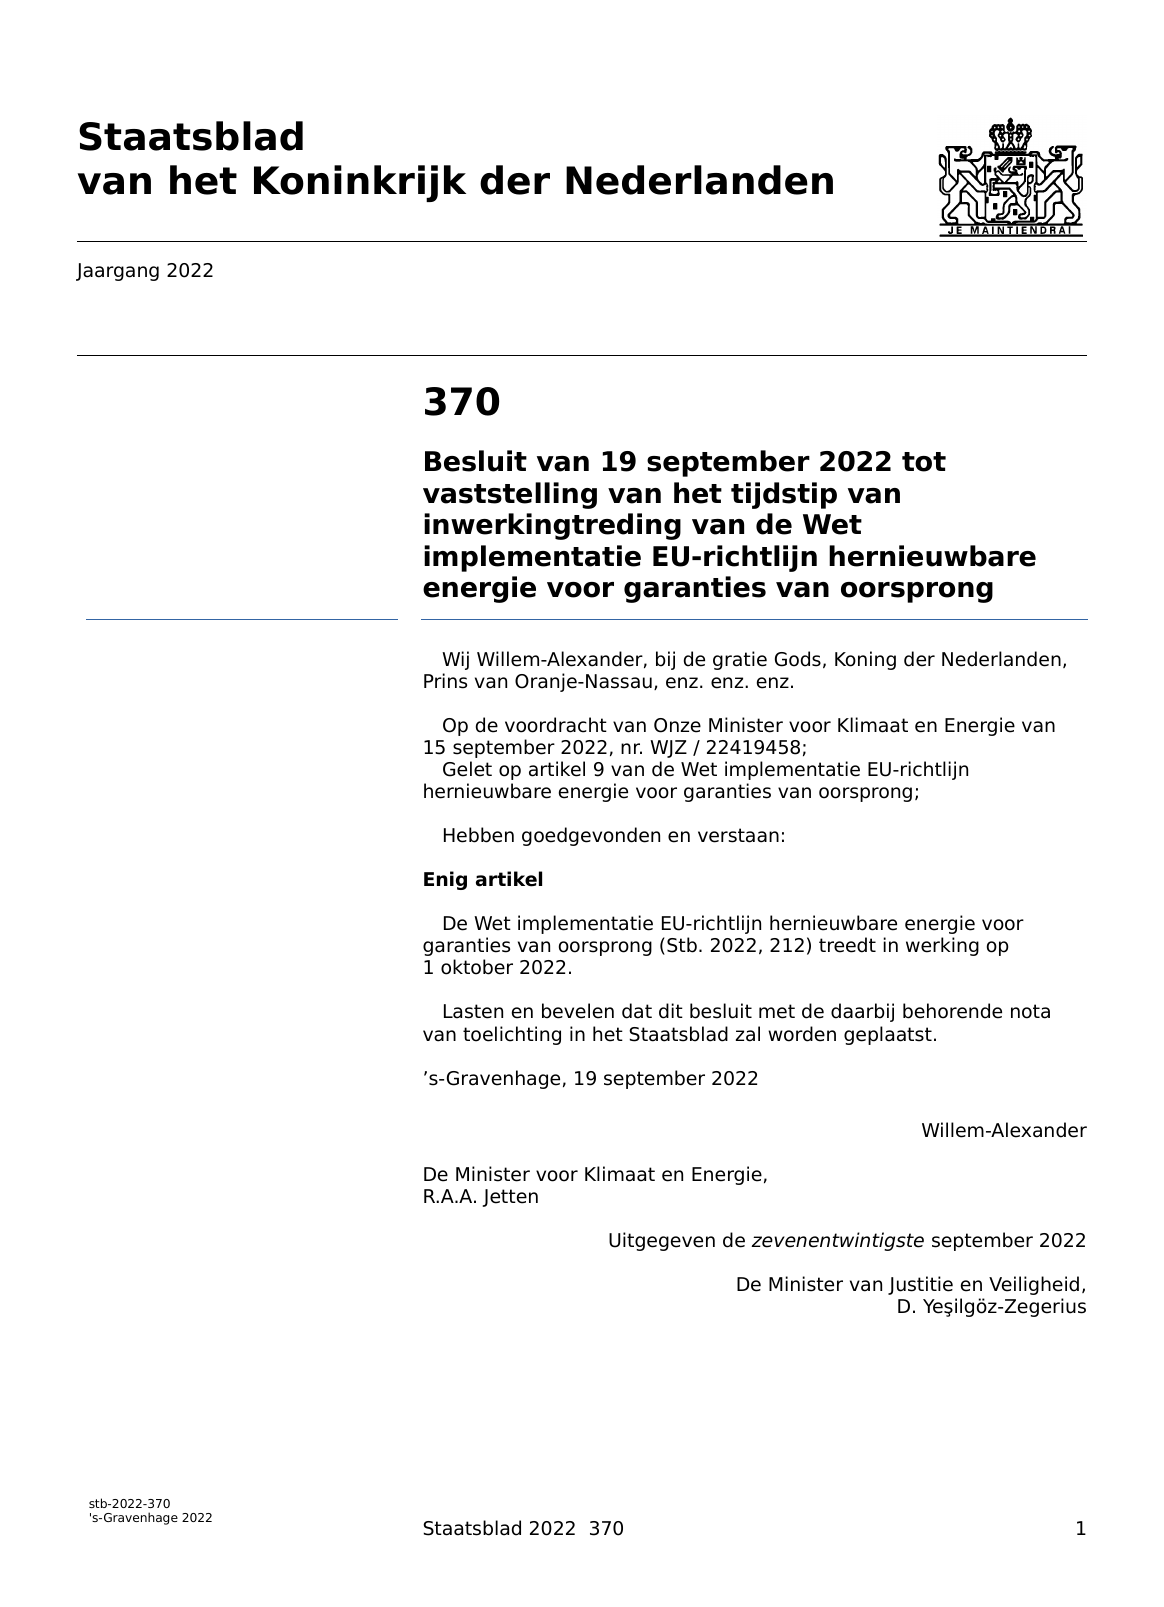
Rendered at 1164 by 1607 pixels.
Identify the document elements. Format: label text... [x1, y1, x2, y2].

text Gelet op artikel 9 van de Wet implementatie EU-richtlijn hernieuwbare energie voor garanties van oorsprong; [422, 759, 1087, 803]
table_header [886, 100, 1087, 241]
text Wij Willem-Alexander, bij de gratie Gods, Koning der Nederlanden, Prins van Oranje-Nassau, enz. enz. enz. [422, 649, 1087, 693]
text De Minister van Justitie en Veiligheid, D. Yeşilgöz-Zegerius [422, 1274, 1087, 1318]
text Besluit van 19 september 2022 tot vaststelling van het tijdstip van inwerkingtreding van de Wet implementatie EU-richtlijn hernieuwbare energie voor garanties van oorsprong [422, 447, 1087, 604]
text 's-Gravenhage 2022 [88, 1511, 323, 1525]
text De Minister voor Klimaat en Energie, R.A.A. Jetten [422, 1164, 1087, 1208]
subtitle Enig artikel [422, 869, 1087, 891]
text Hebben goedgevonden en verstaan: [422, 825, 1087, 847]
text De Wet implementatie EU-richtlijn hernieuwbare energie voor garanties van oorsprong (Stb. 2022, 212) treedt in werking op 1 oktober 2022. [422, 913, 1087, 979]
picture [936, 115, 1087, 240]
table_header Staatsblad van het Koninkrijk der Nederlanden [77, 100, 886, 241]
subtitle 370 [422, 381, 1087, 424]
text Op de voordracht van Onze Minister voor Klimaat en Energie van 15 september 2022, nr. WJZ / 22419458; [422, 715, 1087, 759]
text Uitgegeven de zevenentwintigste september 2022 [422, 1230, 1087, 1252]
text Willem-Alexander [422, 1119, 1087, 1142]
text stb-2022-370 [88, 1497, 323, 1511]
table_cell Jaargang 2022 [77, 242, 1087, 355]
text ’s-Gravenhage, 19 september 2022 [422, 1068, 1087, 1089]
text Lasten en bevelen dat dit besluit met de daarbij behorende nota van toelichting in het Staatsblad zal worden geplaatst. [422, 1001, 1087, 1045]
